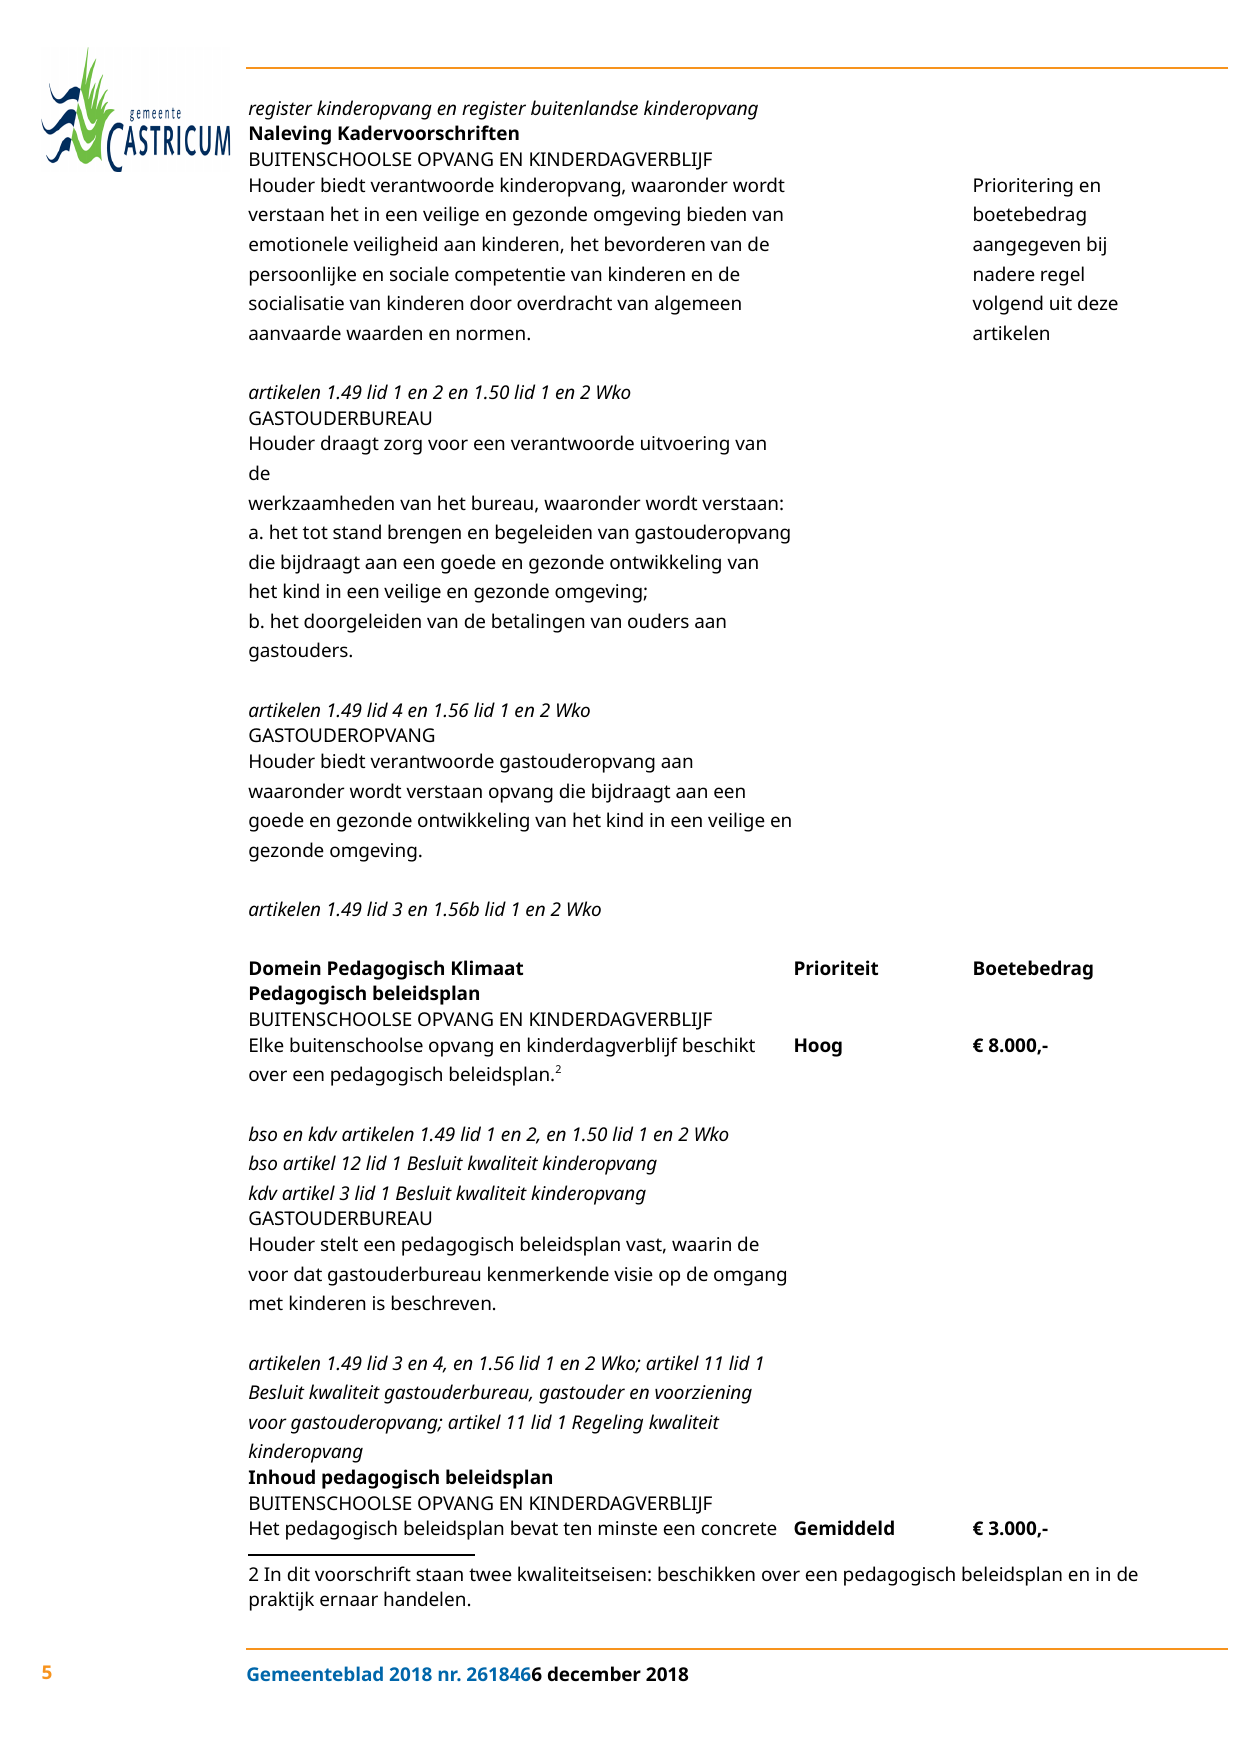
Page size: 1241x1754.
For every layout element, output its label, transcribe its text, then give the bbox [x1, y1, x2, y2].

table_header Boetebedrag [973, 955, 1152, 981]
table_cell Elke buitenschoolse opvang en kinderdagverblijf beschikt over een pedagogisch beleidsplan. bso en kdv artikelen 1.49 lid 1 en 2, en 1.50 lid 1 en 2 Wko bso artikel 12 lid 1 Besluit kwaliteit kinderopvang kdv artikel 3 lid 1 Besluit kwaliteit kinderopvang [248, 1032, 793, 1206]
table_cell € 8.000,- [973, 1032, 1152, 1464]
table_cell Pedagogisch beleidsplan [248, 981, 1152, 1006]
table_cell [973, 95, 1152, 121]
table_cell GASTOUDERBUREAU [248, 1206, 793, 1231]
table_cell Prioritering en boetebedrag aangegeven bij nadere regel volgend uit deze artikelen [973, 172, 1152, 922]
table_cell BUITENSCHOOLSE OPVANG EN KINDERDAGVERBLIJF [248, 1490, 1152, 1516]
table_cell Het pedagogisch beleidsplan bevat ten minste een concrete [248, 1516, 793, 1541]
table_cell [793, 172, 972, 922]
table_cell BUITENSCHOOLSE OPVANG EN KINDERDAGVERBLIJF [248, 1006, 1152, 1032]
table_cell Houder biedt verantwoorde kinderopvang, waaronder wordt verstaan het in een veilige en gezonde omgeving bieden van emotionele veiligheid aan kinderen, het bevorderen van de persoonlijke en sociale competentie van kinderen en de socialisatie van kinderen door overdracht van algemeen aanvaarde waarden en normen. artikelen 1.49 lid 1 en 2 en 1.50 lid 1 en 2 Wko [248, 172, 793, 405]
table_cell GASTOUDEROPVANG [248, 723, 793, 748]
table_cell Inhoud pedagogisch beleidsplan [248, 1464, 1152, 1490]
table_cell Hoog [793, 1032, 972, 1464]
table_cell € 3.000,- [973, 1516, 1152, 1541]
table_cell GASTOUDERBUREAU [248, 405, 793, 431]
table_cell Houder draagt zorg voor een verantwoorde uitvoering van de werkzaamheden van het bureau, waaronder wordt verstaan: a. het tot stand brengen en begeleiden van gastouderopvang die bijdraagt aan een goede en gezonde ontwikkeling van het kind in een veilige en gezonde omgeving; b. het doorgeleiden van de betalingen van ouders aan gastouders. artikelen 1.49 lid 4 en 1.56 lid 1 en 2 Wko [248, 431, 793, 722]
table_cell BUITENSCHOOLSE OPVANG EN KINDERDAGVERBLIJF [248, 146, 1152, 172]
table_cell Gemiddeld [793, 1516, 972, 1541]
table_header Domein Pedagogisch Klimaat [248, 955, 793, 981]
table_cell [793, 95, 972, 121]
table_cell Naleving Kadervoorschriften [248, 121, 1152, 146]
table_cell Houder biedt verantwoorde gastouderopvang aan waaronder wordt verstaan opvang die bijdraagt aan een goede en gezonde ontwikkeling van het kind in een veilige en gezonde omgeving. artikelen 1.49 lid 3 en 1.56b lid 1 en 2 Wko [248, 748, 793, 922]
table_cell Houder stelt een pedagogisch beleidsplan vast, waarin de voor dat gastouderbureau kenmerkende visie op de omgang met kinderen is beschreven. artikelen 1.49 lid 3 en 4, en 1.56 lid 1 en 2 Wko; artikel 11 lid 1 Besluit kwaliteit gastouderbureau, gastouder en voorziening voor gastouderopvang; artikel 11 lid 1 Regeling kwaliteit kinderopvang [248, 1231, 793, 1464]
picture [41, 47, 231, 172]
table_header Prioriteit [793, 955, 972, 981]
table_cell register kinderopvang en register buitenlandse kinderopvang [248, 95, 793, 121]
